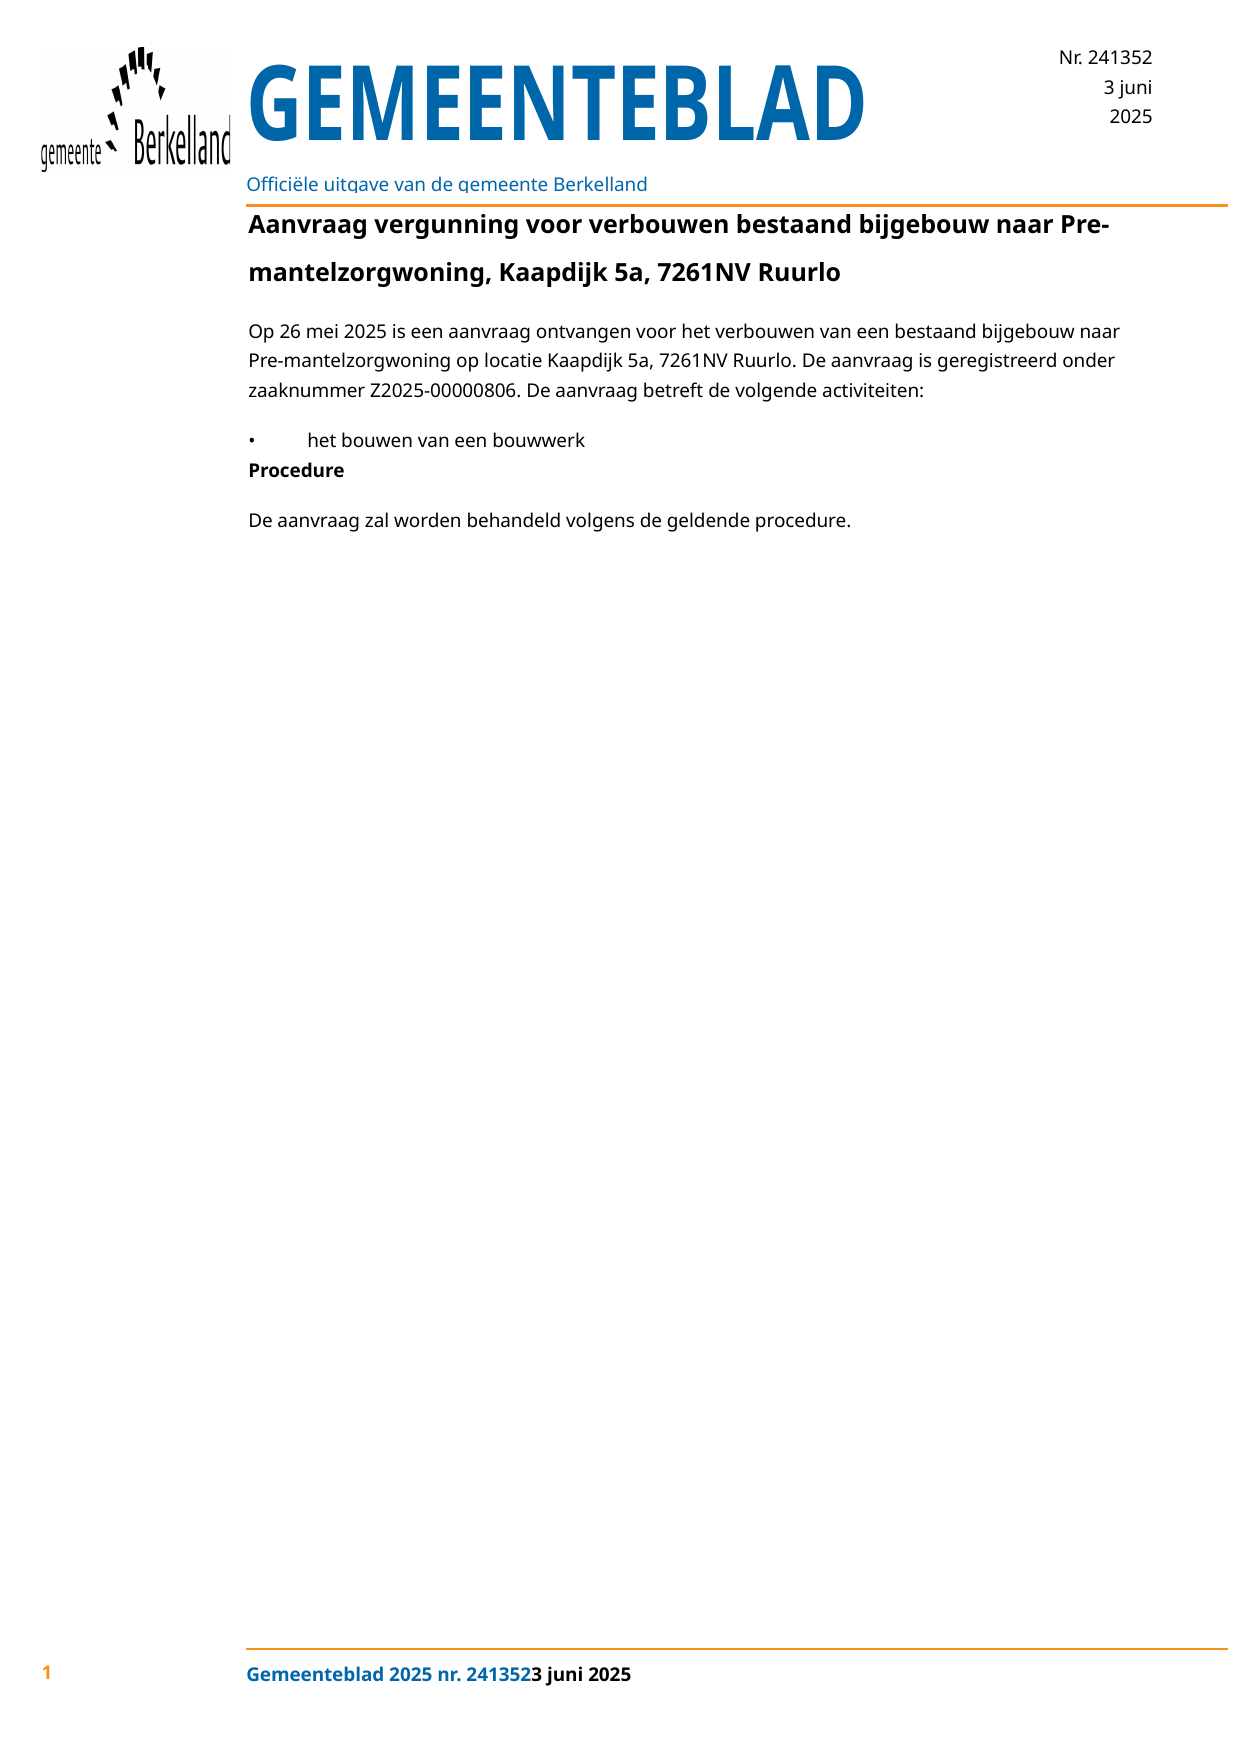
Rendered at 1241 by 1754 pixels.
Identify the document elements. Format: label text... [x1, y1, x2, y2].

picture [41, 47, 231, 172]
text Aanvraag vergunning voor verbouwen bestaand bijgebouw naar Pre-mantelzorgwoning, Kaapdijk 5a, 7261NV Ruurlo [248, 207, 1152, 288]
text Op 26 mei 2025 is een aanvraag ontvangen voor het verbouwen van een bestaand bijgebouw naar Pre-mantelzorgwoning op locatie Kaapdijk 5a, 7261NV Ruurlo. De aanvraag is geregistreerd onder zaaknummer Z2025-00000806. De aanvraag betreft de volgende activiteiten: [248, 318, 1152, 403]
list het bouwen van een bouwwerk [248, 427, 1152, 453]
text Procedure [248, 457, 1152, 483]
text De aanvraag zal worden behandeld volgens de geldende procedure. [248, 507, 1152, 533]
